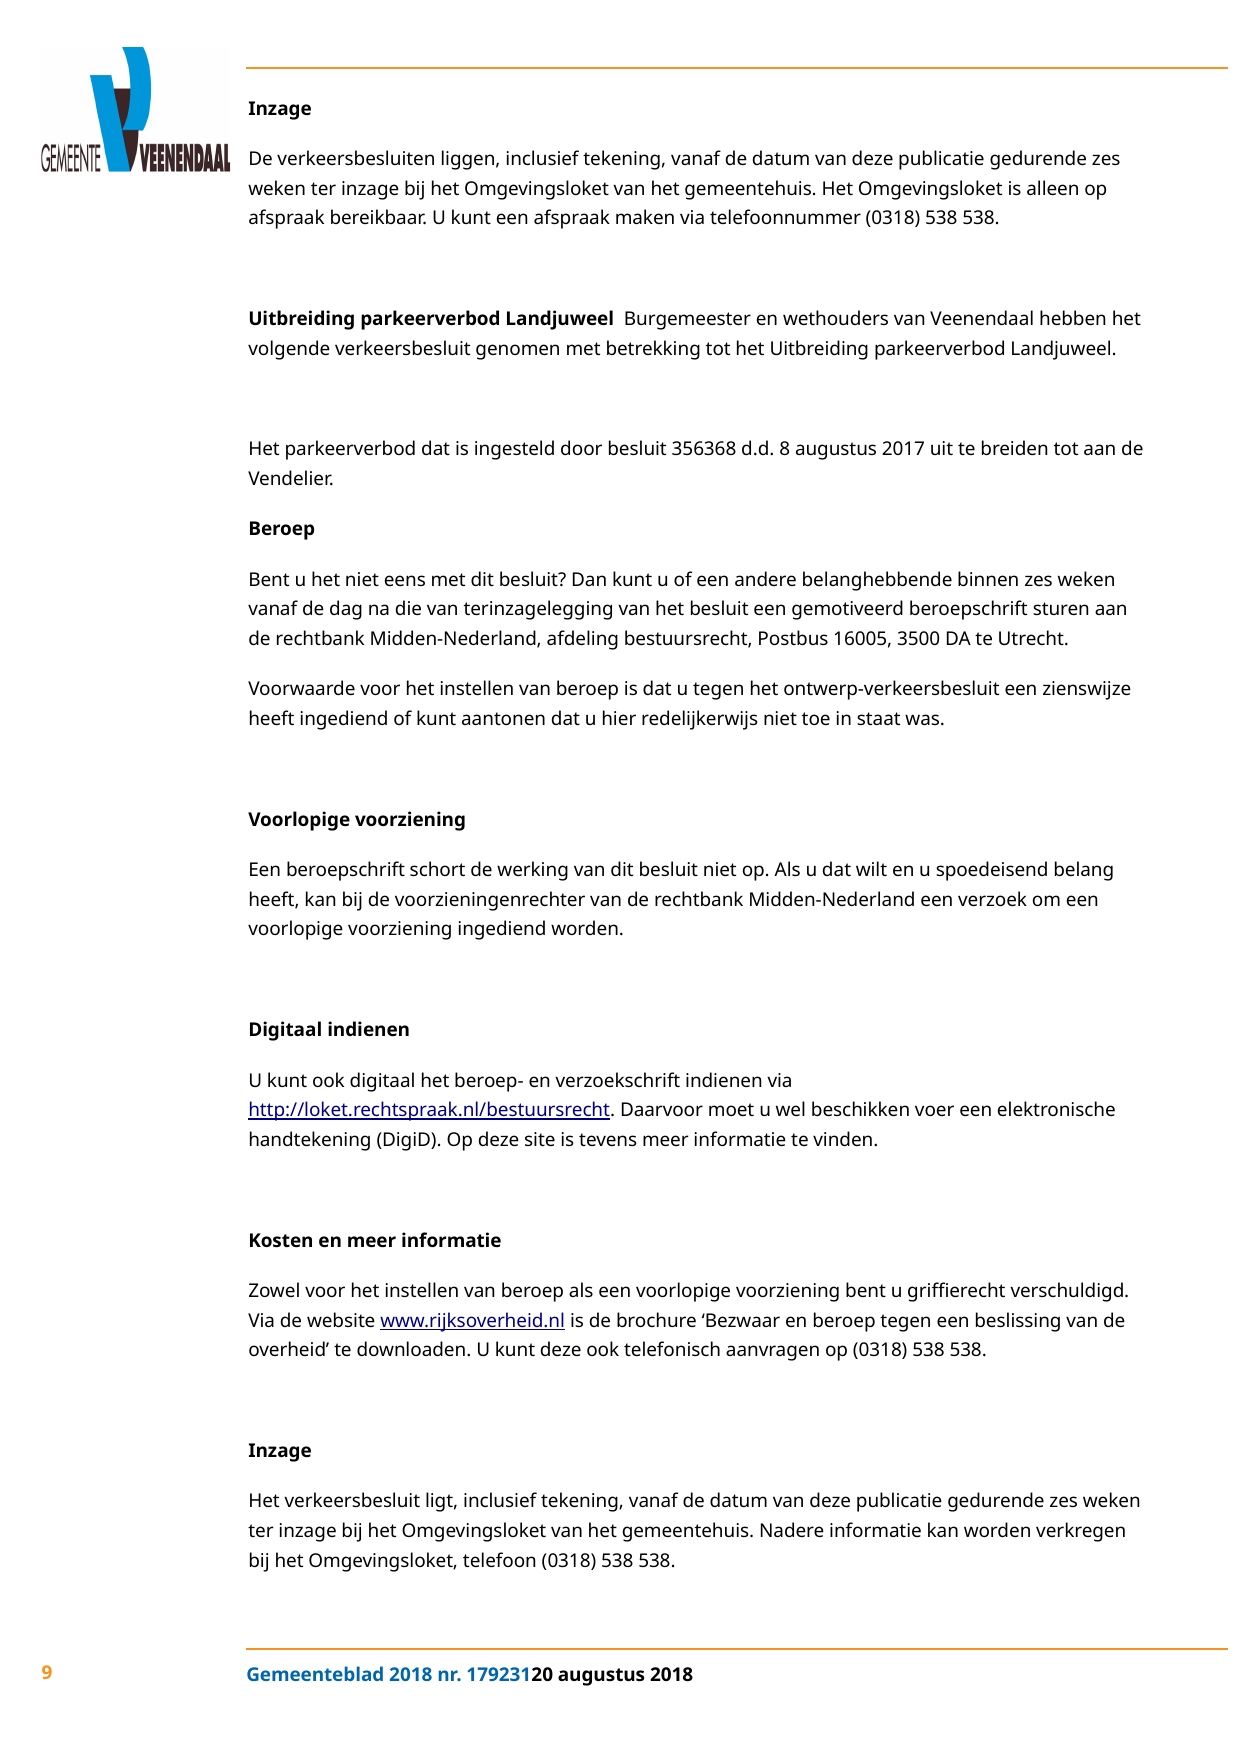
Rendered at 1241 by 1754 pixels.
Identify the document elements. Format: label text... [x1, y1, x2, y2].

text Digitaal indienen [248, 1016, 1152, 1042]
text Het verkeersbesluit ligt, inclusief tekening, vanaf de datum van deze publicatie gedurende zes weken ter inzage bij het Omgevingsloket van het gemeentehuis. Nadere informatie kan worden verkregen bij het Omgevingsloket, telefoon (0318) 538 538. [248, 1488, 1152, 1573]
text Voorlopige voorziening [248, 806, 1152, 832]
text Uitbreiding parkeerverbod Landjuweel Burgemeester en wethouders van Veenendaal hebben het volgende verkeersbesluit genomen met betrekking tot het Uitbreiding parkeerverbod Landjuweel. [248, 305, 1152, 361]
text Kosten en meer informatie [248, 1227, 1152, 1253]
text Inzage [248, 95, 1152, 121]
picture [41, 47, 130, 172]
text Voorwaarde voor het instellen van beroep is dat u tegen het ontwerp-verkeersbesluit een zienswijze heeft ingediend of kunt aantonen dat u hier redelijkerwijs niet toe in staat was. [248, 676, 1152, 731]
text Beroep [248, 516, 1152, 541]
text U kunt ook digitaal het beroep- en verzoekschrift indienen via http://loket.rechtspraak.nl/bestuursrecht. Daarvoor moet u wel beschikken voer een elektronische handtekening (DigiD). Op deze site is tevens meer informatie te vinden. [248, 1067, 1152, 1152]
text Inzage [248, 1437, 1152, 1463]
text Het parkeerverbod dat is ingesteld door besluit 356368 d.d. 8 augustus 2017 uit te breiden tot aan de Vendelier. [248, 436, 1152, 491]
text De verkeersbesluiten liggen, inclusief tekening, vanaf de datum van deze publicatie gedurende zes weken ter inzage bij het Omgevingsloket van het gemeentehuis. Het Omgevingsloket is alleen op afspraak bereikbaar. U kunt een afspraak maken via telefoonnummer (0318) 538 538. [248, 145, 1152, 230]
picture [123, 47, 231, 172]
text Bent u het niet eens met dit besluit? Dan kunt u of een andere belanghebbende binnen zes weken vanaf de dag na die van terinzagelegging van het besluit een gemotiveerd beroepschrift sturen aan de rechtbank Midden-Nederland, afdeling bestuursrecht, Postbus 16005, 3500 DA te Utrecht. [248, 566, 1152, 651]
text Een beroepschrift schort de werking van dit besluit niet op. Als u dat wilt en u spoedeisend belang heeft, kan bij de voorzieningenrechter van de rechtbank Midden-Nederland een verzoek om een voorlopige voorziening ingediend worden. [248, 856, 1152, 941]
text Zowel voor het instellen van beroep als een voorlopige voorziening bent u griffierecht verschuldigd. Via de website www.rijksoverheid.nl is de brochure ‘Bezwaar en beroep tegen een beslissing van de overheid’ te downloaden. U kunt deze ook telefonisch aanvragen op (0318) 538 538. [248, 1277, 1152, 1362]
